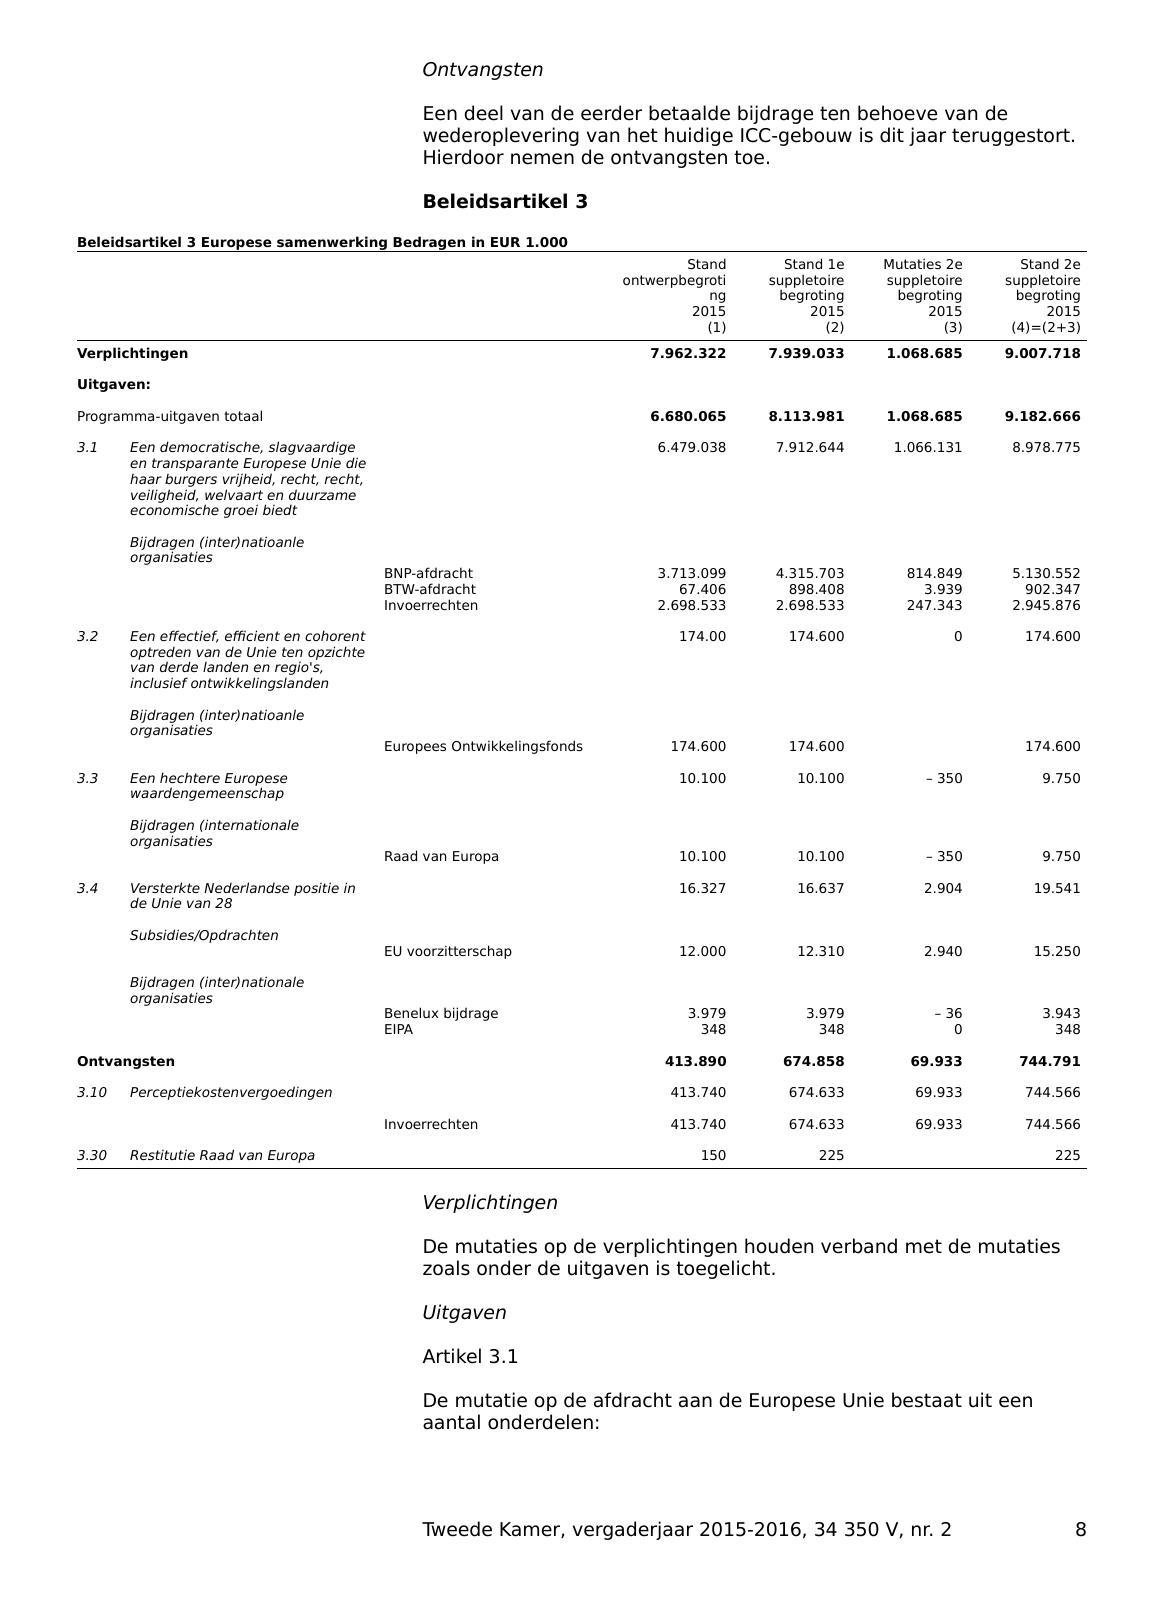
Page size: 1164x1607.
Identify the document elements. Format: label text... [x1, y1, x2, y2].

table_cell [969, 1132, 1087, 1148]
table_cell 3.979 [732, 1006, 850, 1022]
table_cell [969, 377, 1087, 393]
table_cell [732, 818, 850, 849]
table_cell [850, 1069, 968, 1085]
table_cell [124, 865, 378, 881]
table_cell Raad van Europa [378, 849, 614, 865]
table_cell 6.680.065 [614, 409, 732, 424]
table_cell [124, 582, 378, 597]
table_cell [378, 755, 614, 770]
table_cell 744.566 [969, 1116, 1087, 1132]
table_cell [850, 1132, 968, 1148]
table_cell [614, 912, 732, 928]
table_cell [77, 424, 124, 440]
table_cell 744.791 [969, 1054, 1087, 1069]
table_cell [378, 928, 614, 943]
table_cell 1.066.131 [850, 440, 968, 519]
table_cell – 36 [850, 1006, 968, 1022]
table_cell [732, 708, 850, 739]
table_cell 19.541 [969, 881, 1087, 912]
table_cell [969, 613, 1087, 629]
table_cell [614, 1101, 732, 1116]
table_cell [850, 1038, 968, 1053]
table_cell [77, 1101, 124, 1116]
table_cell [850, 424, 968, 440]
table_cell [77, 928, 124, 943]
table_cell 69.933 [850, 1116, 968, 1132]
table_cell [124, 1022, 378, 1038]
table_cell 10.100 [614, 770, 732, 802]
table_cell [850, 802, 968, 818]
table_cell [378, 341, 614, 361]
table_cell EIPA [378, 1022, 614, 1038]
table_cell 247.343 [850, 598, 968, 613]
table_cell 8.978.775 [969, 440, 1087, 519]
table_cell [378, 692, 614, 707]
table_cell 3.3 [77, 770, 124, 802]
table_cell [378, 1054, 614, 1069]
table_cell [77, 865, 124, 881]
table_cell [614, 361, 732, 377]
table_cell [732, 1101, 850, 1116]
table_cell [969, 928, 1087, 943]
table_cell BNP-afdracht [378, 566, 614, 582]
table_cell [77, 613, 124, 629]
table_cell [732, 692, 850, 707]
table_cell [614, 928, 732, 943]
table_cell [732, 912, 850, 928]
table_cell [850, 393, 968, 409]
table_cell [378, 377, 614, 393]
table_cell 413.740 [614, 1116, 732, 1132]
table_cell 2.945.876 [969, 598, 1087, 613]
table_cell [732, 361, 850, 377]
table_cell [850, 818, 968, 849]
table_cell [969, 959, 1087, 975]
table_cell [850, 1148, 968, 1168]
table_cell 674.858 [732, 1054, 850, 1069]
table_cell 0 [850, 629, 968, 692]
table_cell – 350 [850, 849, 968, 865]
table_cell 174.600 [969, 739, 1087, 755]
text De mutaties op de verplichtingen houden verband met de mutaties zoals onder de uitgaven is toegelicht. [422, 1236, 1087, 1280]
table_cell [124, 1101, 378, 1116]
table_cell [77, 912, 124, 928]
table_cell [77, 959, 124, 975]
table_cell 902.347 [969, 582, 1087, 597]
table_cell 150 [614, 1148, 732, 1168]
table_cell [850, 519, 968, 534]
table_cell [124, 849, 378, 865]
table_cell [732, 975, 850, 1006]
subtitle Artikel 3.1 [422, 1346, 1087, 1368]
table_cell [77, 519, 124, 534]
table_cell 3.30 [77, 1148, 124, 1168]
table_cell [732, 613, 850, 629]
table_cell [124, 598, 378, 613]
table_cell [969, 1038, 1087, 1053]
table_cell [969, 802, 1087, 818]
table_cell 4.315.703 [732, 566, 850, 582]
table_cell [77, 849, 124, 865]
table_cell 174.600 [732, 629, 850, 692]
table_cell [732, 1038, 850, 1053]
table_cell [378, 1085, 614, 1101]
table_cell [77, 393, 124, 409]
table_cell [378, 440, 614, 519]
table_cell 3.4 [77, 881, 124, 912]
table_cell 2.904 [850, 881, 968, 912]
table_cell 8.113.981 [732, 409, 850, 424]
table_cell 69.933 [850, 1054, 968, 1069]
table_cell [378, 393, 614, 409]
table_cell Europees Ontwikkelingsfonds [378, 739, 614, 755]
table_cell [614, 755, 732, 770]
table_cell 15.250 [969, 944, 1087, 959]
table_cell 1.068.685 [850, 341, 968, 361]
table_cell [378, 1069, 614, 1085]
table_cell [850, 865, 968, 881]
table_cell [124, 802, 378, 818]
table_cell [614, 1132, 732, 1148]
table_cell [969, 692, 1087, 707]
table_cell Programma-uitgaven totaal [77, 409, 378, 424]
table_cell Benelux bijdrage [378, 1006, 614, 1022]
table_cell [124, 959, 378, 975]
table_cell [969, 361, 1087, 377]
table_cell [614, 1038, 732, 1053]
table_cell 9.007.718 [969, 341, 1087, 361]
table_cell [614, 818, 732, 849]
table_cell [378, 802, 614, 818]
table_cell [732, 802, 850, 818]
table_cell [969, 818, 1087, 849]
table_cell [378, 424, 614, 440]
table_cell [850, 912, 968, 928]
table_cell [850, 361, 968, 377]
table_cell 5.130.552 [969, 566, 1087, 582]
table_cell [614, 959, 732, 975]
table_cell [969, 912, 1087, 928]
table_cell Bijdragen (inter)natioanle organisaties [124, 535, 378, 566]
table_cell 3.1 [77, 440, 124, 519]
table_cell [77, 802, 124, 818]
table_cell [850, 928, 968, 943]
table_cell [378, 1101, 614, 1116]
table_cell 9.750 [969, 770, 1087, 802]
table_cell [614, 802, 732, 818]
table_cell 413.740 [614, 1085, 732, 1101]
table_cell [732, 535, 850, 566]
table_cell 12.310 [732, 944, 850, 959]
table_cell [77, 818, 124, 849]
table_cell Restitutie Raad van Europa [124, 1148, 378, 1168]
table_cell [969, 1101, 1087, 1116]
subtitle Ontvangsten [422, 59, 1087, 81]
table_cell [614, 519, 732, 534]
table_cell 10.100 [614, 849, 732, 865]
table_cell [378, 770, 614, 802]
table_cell 3.713.099 [614, 566, 732, 582]
table_cell 174.600 [732, 739, 850, 755]
table_cell 3.979 [614, 1006, 732, 1022]
table_cell [850, 377, 968, 393]
table_cell 16.637 [732, 881, 850, 912]
table_cell [378, 708, 614, 739]
table_cell [378, 252, 614, 340]
table_cell [124, 1069, 378, 1085]
table_cell [124, 424, 378, 440]
table_cell [850, 613, 968, 629]
table_cell [732, 1069, 850, 1085]
table_cell 7.912.644 [732, 440, 850, 519]
table_cell [378, 361, 614, 377]
table_cell [124, 1116, 378, 1132]
table_cell [614, 865, 732, 881]
table_cell [124, 1038, 378, 1053]
table_cell [614, 377, 732, 393]
table_cell [969, 755, 1087, 770]
table_cell [969, 535, 1087, 566]
table_cell 348 [732, 1022, 850, 1038]
table_cell 2.940 [850, 944, 968, 959]
table_cell [378, 1038, 614, 1053]
table_cell 348 [614, 1022, 732, 1038]
table_cell [124, 613, 378, 629]
table_cell Ontvangsten [77, 1054, 378, 1069]
table_cell [614, 424, 732, 440]
table_cell 16.327 [614, 881, 732, 912]
table_cell Invoerrechten [378, 598, 614, 613]
table_cell 7.939.033 [732, 341, 850, 361]
table_cell EU voorzitterschap [378, 944, 614, 959]
table_cell [850, 1101, 968, 1116]
table_cell [378, 865, 614, 881]
table_cell Verplichtingen [77, 341, 378, 361]
table_cell 225 [969, 1148, 1087, 1168]
table_cell [732, 424, 850, 440]
table_cell [850, 739, 968, 755]
table_cell Stand 2e suppletoire begroting 2015 (4)=(2+3) [969, 252, 1087, 340]
table_cell [969, 424, 1087, 440]
table_cell [378, 818, 614, 849]
table_cell [378, 1132, 614, 1148]
table_cell [378, 629, 614, 692]
table_cell 174.00 [614, 629, 732, 692]
table_cell BTW-afdracht [378, 582, 614, 597]
subtitle Verplichtingen [422, 1192, 1087, 1213]
table_cell 2.698.533 [732, 598, 850, 613]
table_cell [77, 535, 124, 566]
table_cell [124, 393, 378, 409]
table_cell [732, 377, 850, 393]
table_cell Bijdragen (internationale organisaties [124, 818, 378, 849]
table_cell [969, 519, 1087, 534]
table_cell 67.406 [614, 582, 732, 597]
table_cell 674.633 [732, 1085, 850, 1101]
table_cell [124, 1132, 378, 1148]
table_cell [124, 361, 378, 377]
table_header Beleidsartikel 3 Europese samenwerking Bedragen in EUR 1.000 [77, 235, 1087, 251]
table_cell [124, 1006, 378, 1022]
table_cell 10.100 [732, 849, 850, 865]
table_cell [969, 708, 1087, 739]
table_cell Stand ontwerpbegroting 2015 (1) [614, 252, 732, 340]
table_cell [77, 1132, 124, 1148]
table_cell 3.943 [969, 1006, 1087, 1022]
table_cell [378, 959, 614, 975]
table_cell [732, 519, 850, 534]
table_cell [614, 393, 732, 409]
table_cell [614, 535, 732, 566]
table_cell [77, 975, 124, 1006]
table_cell [969, 975, 1087, 1006]
table_cell Stand 1e suppletoire begroting 2015 (2) [732, 252, 850, 340]
table_cell [77, 1116, 124, 1132]
table_cell Mutaties 2e suppletoire begroting 2015 (3) [850, 252, 968, 340]
table_cell 744.566 [969, 1085, 1087, 1101]
table_cell [378, 912, 614, 928]
table_cell [969, 393, 1087, 409]
table_cell [614, 692, 732, 707]
table_cell [77, 598, 124, 613]
table_cell Uitgaven: [77, 377, 378, 393]
table_cell 413.890 [614, 1054, 732, 1069]
table_cell 6.479.038 [614, 440, 732, 519]
table_cell [77, 361, 124, 377]
table_cell [732, 959, 850, 975]
table_cell [124, 912, 378, 928]
table_cell [77, 755, 124, 770]
table_cell 1.068.685 [850, 409, 968, 424]
table_cell [850, 692, 968, 707]
table_cell [850, 959, 968, 975]
table_cell 3.939 [850, 582, 968, 597]
table_cell 898.408 [732, 582, 850, 597]
table_cell [77, 692, 124, 707]
table_cell 9.182.666 [969, 409, 1087, 424]
table_cell Bijdragen (inter)nationale organisaties [124, 975, 378, 1006]
table_cell 225 [732, 1148, 850, 1168]
subtitle Uitgaven [422, 1302, 1087, 1324]
text De mutatie op de afdracht aan de Europese Unie bestaat uit een aantal onderdelen: [422, 1390, 1087, 1434]
table_cell [378, 519, 614, 534]
table_cell [124, 755, 378, 770]
table_cell [124, 566, 378, 582]
table_cell [969, 1069, 1087, 1085]
table_cell Perceptiekostenvergoedingen [124, 1085, 378, 1101]
table_cell [77, 582, 124, 597]
table_cell [124, 739, 378, 755]
table_cell [732, 928, 850, 943]
table_cell [77, 1006, 124, 1022]
table_cell 10.100 [732, 770, 850, 802]
table_cell 7.962.322 [614, 341, 732, 361]
table_cell [124, 519, 378, 534]
table_cell 814.849 [850, 566, 968, 582]
table_cell [732, 393, 850, 409]
table_cell [77, 708, 124, 739]
table_cell [378, 535, 614, 566]
table_cell [378, 613, 614, 629]
table_cell Bijdragen (inter)natioanle organisaties [124, 708, 378, 739]
table_cell 348 [969, 1022, 1087, 1038]
table_cell 3.10 [77, 1085, 124, 1101]
table_cell Subsidies/Opdrachten [124, 928, 378, 943]
table_cell [850, 975, 968, 1006]
table_cell [77, 944, 124, 959]
table_cell [124, 692, 378, 707]
table_cell Een hechtere Europese waardengemeenschap [124, 770, 378, 802]
table_cell [732, 865, 850, 881]
table_cell [77, 1022, 124, 1038]
table_cell Versterkte Nederlandse positie in de Unie van 28 [124, 881, 378, 912]
table_cell 69.933 [850, 1085, 968, 1101]
table_cell 0 [850, 1022, 968, 1038]
table_cell [732, 1132, 850, 1148]
table_cell [77, 739, 124, 755]
table_cell Een democratische, slagvaardige en transparante Europese Unie die haar burgers vrijheid, recht, recht, veiligheid, welvaart en duurzame economische groei biedt [124, 440, 378, 519]
table_cell 174.600 [614, 739, 732, 755]
table_cell – 350 [850, 770, 968, 802]
table_cell [614, 708, 732, 739]
table_cell [378, 1148, 614, 1168]
table_cell [614, 975, 732, 1006]
table_cell 174.600 [969, 629, 1087, 692]
table_cell [77, 1069, 124, 1085]
subtitle Beleidsartikel 3 [422, 191, 1087, 213]
table_cell [732, 755, 850, 770]
table_cell [614, 613, 732, 629]
table_cell [124, 944, 378, 959]
table_cell 12.000 [614, 944, 732, 959]
table_cell [614, 1069, 732, 1085]
table_cell [378, 975, 614, 1006]
table_cell [378, 881, 614, 912]
table_cell [850, 755, 968, 770]
table_cell Invoerrechten [378, 1116, 614, 1132]
table_cell 2.698.533 [614, 598, 732, 613]
text Een deel van de eerder betaalde bijdrage ten behoeve van de wederoplevering van het huidige ICC-gebouw is dit jaar teruggestort. Hierdoor nemen de ontvangsten toe. [422, 103, 1087, 169]
table_cell [77, 1038, 124, 1053]
table_cell [378, 409, 614, 424]
table_cell 9.750 [969, 849, 1087, 865]
table_cell Een effectief, efficient en cohorent optreden van de Unie ten opzichte van derde landen en regio's, inclusief ontwikkelingslanden [124, 629, 378, 692]
table_cell [850, 535, 968, 566]
table_cell [77, 252, 378, 340]
table_cell [850, 708, 968, 739]
table_cell [969, 865, 1087, 881]
table_cell 3.2 [77, 629, 124, 692]
table_cell [77, 566, 124, 582]
table_cell 674.633 [732, 1116, 850, 1132]
